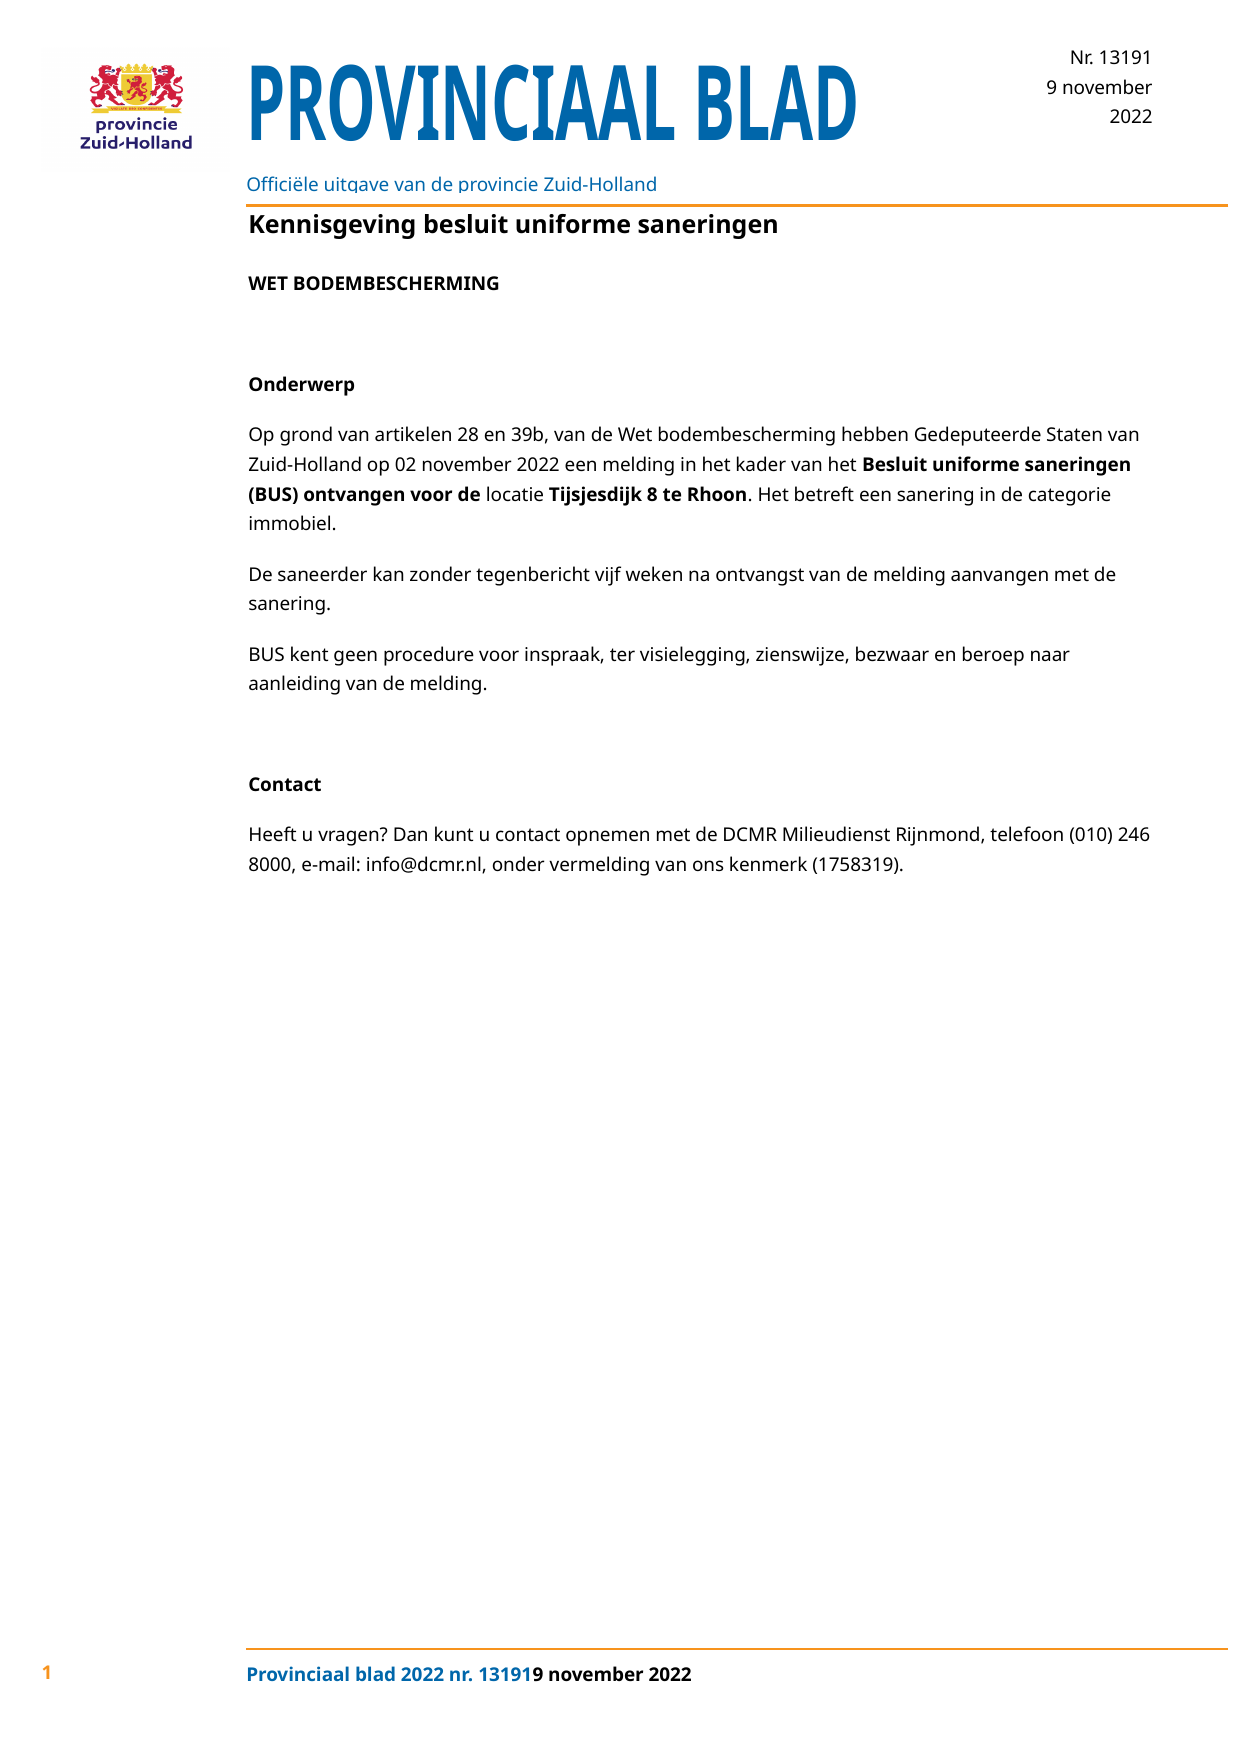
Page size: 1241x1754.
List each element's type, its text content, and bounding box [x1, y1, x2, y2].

text Op grond van artikelen 28 en 39b, van de Wet bodembescherming hebben Gedeputeerde Staten van Zuid-Holland op 02 november 2022 een melding in het kader van het Besluit uniforme saneringen (BUS) ontvangen voor de locatie Tijsjesdijk 8 te Rhoon. Het betreft een sanering in de categorie immobiel. [248, 422, 1152, 536]
text BUS kent geen procedure voor inspraak, ter visielegging, zienswijze, bezwaar en beroep naar aanleiding van de melding. [248, 641, 1152, 696]
text WET BODEMBESCHERMING [248, 270, 1152, 296]
picture [41, 47, 231, 172]
text Contact [248, 771, 1152, 797]
text Kennisgeving besluit uniforme saneringen [248, 207, 1152, 241]
text De saneerder kan zonder tegenbericht vijf weken na ontvangst van de melding aanvangen met de sanering. [248, 561, 1152, 616]
text Onderwerp [248, 371, 1152, 397]
text Heeft u vragen? Dan kunt u contact opnemen met de DCMR Milieudienst Rijnmond, telefoon (010) 246 8000, e-mail: info@dcmr.nl, onder vermelding van ons kenmerk (1758319). [248, 822, 1152, 877]
